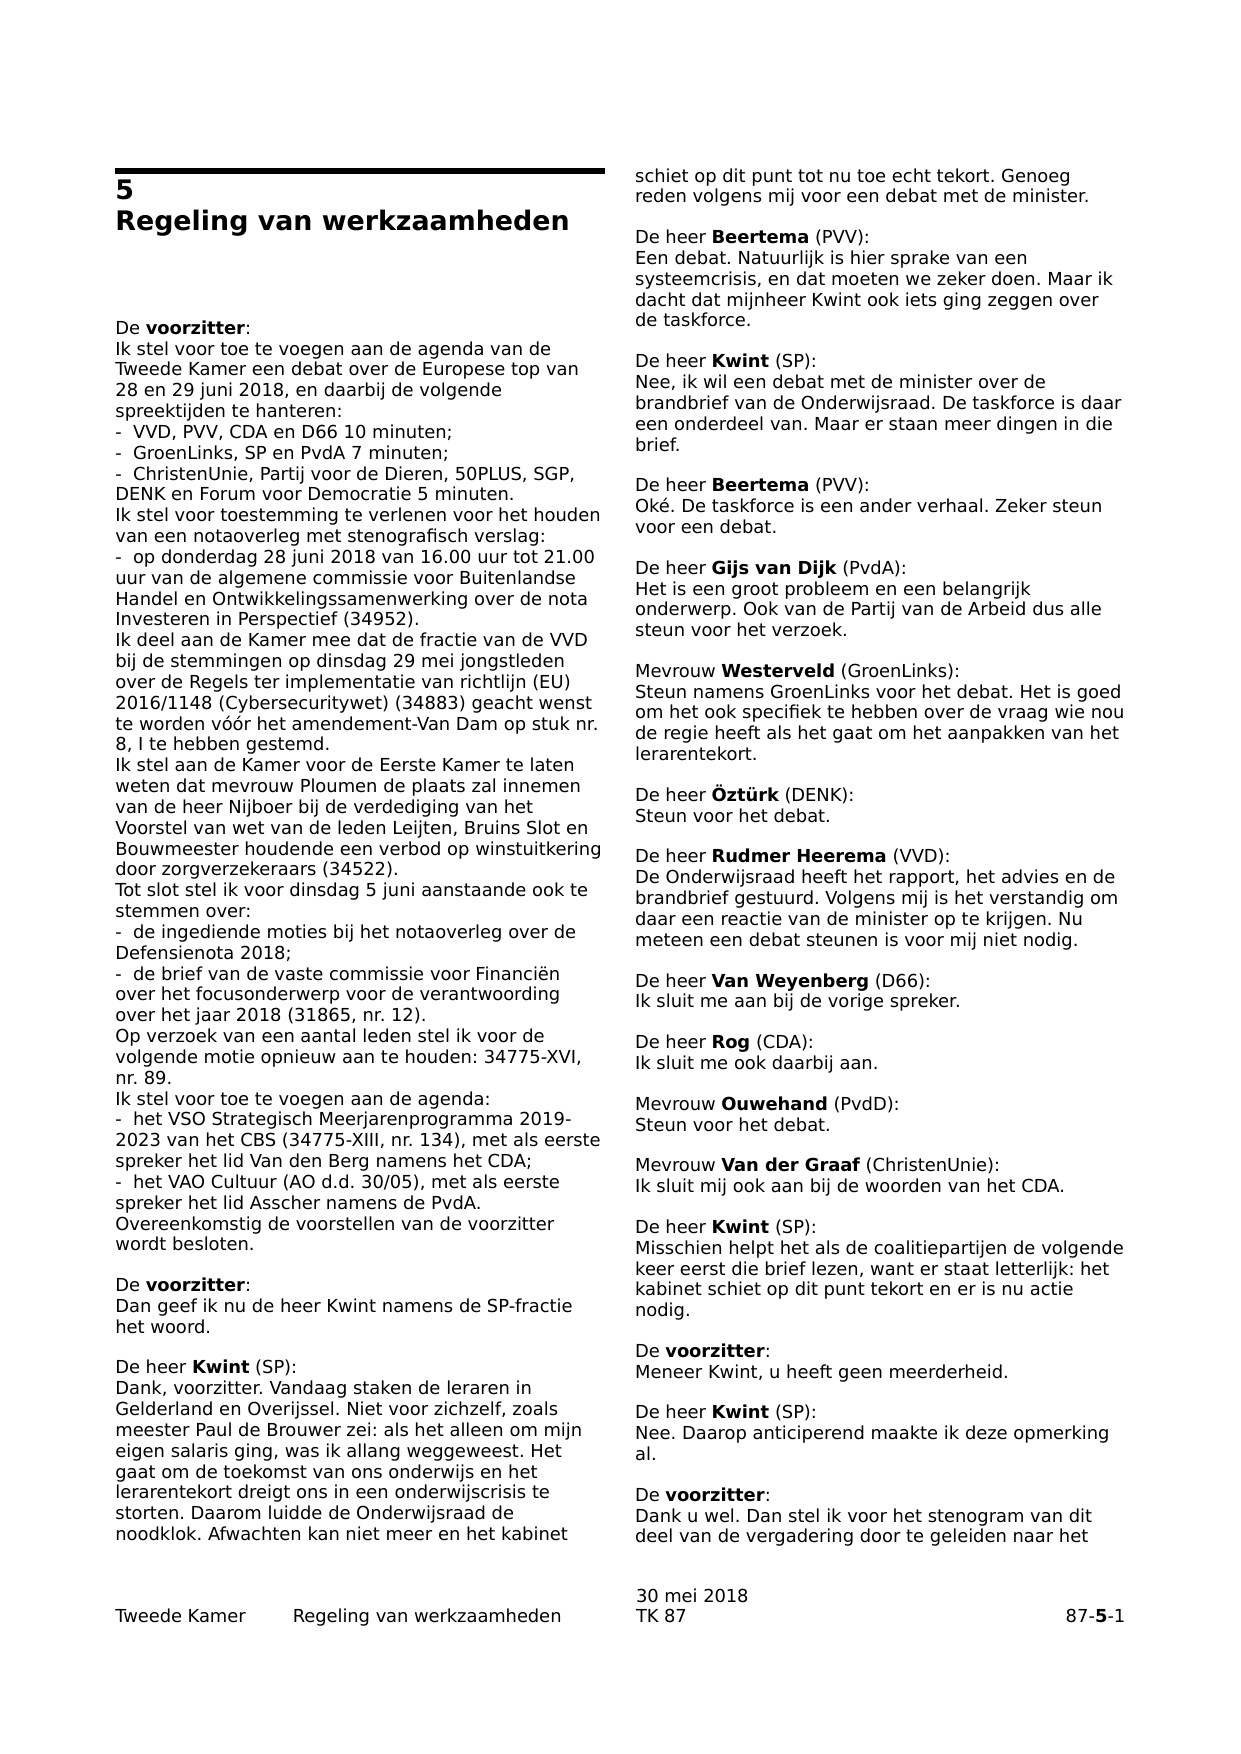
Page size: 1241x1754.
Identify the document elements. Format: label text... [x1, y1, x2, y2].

text Ik stel aan de Kamer voor de Eerste Kamer te laten weten dat mevrouw Ploumen de plaats zal innemen van de heer Nijboer bij de verdediging van het Voorstel van wet van de leden Leijten, Bruins Slot en Bouwmeester houdende een verbod op winstuitkering door zorgverzekeraars (34522). [115, 755, 605, 880]
text De heer Kwint (SP): [115, 1357, 605, 1378]
text De heer Kwint (SP): [635, 1217, 1125, 1237]
text De heer Beertema (PVV): [635, 475, 1125, 496]
text schiet op dit punt tot nu toe echt tekort. Genoeg reden volgens mij voor een debat met de minister. [635, 165, 1125, 207]
text De heer Rudmer Heerema (VVD): [635, 846, 1125, 867]
title 5 Regeling van werkzaamheden [115, 174, 605, 237]
text Dan geef ik nu de heer Kwint namens de SP-fractie het woord. [115, 1296, 605, 1337]
text Steun namens GroenLinks voor het debat. Het is goed om het ook specifiek te hebben over de vraag wie nou de regie heeft als het gaat om het aanpakken van het lerarentekort. [635, 681, 1125, 765]
list de ingediende moties bij het notaoverleg over de Defensienota 2018; [115, 922, 605, 963]
text Mevrouw Van der Graaf (ChristenUnie): [635, 1155, 1125, 1176]
list het VAO Cultuur (AO d.d. 30/05), met als eerste spreker het lid Asscher namens de PvdA. [115, 1172, 605, 1213]
text De Onderwijsraad heeft het rapport, het advies en de brandbrief gestuurd. Volgens mij is het verstandig om daar een reactie van de minister op te krijgen. Nu meteen een debat steunen is voor mij niet nodig. [635, 867, 1125, 950]
text De heer Van Weyenberg (D66): [635, 970, 1125, 991]
text Steun voor het debat. [635, 1114, 1125, 1135]
list VVD, PVV, CDA en D66 10 minuten; [115, 422, 605, 442]
text De heer Rog (CDA): [635, 1032, 1125, 1053]
text Misschien helpt het als de coalitiepartijen de volgende keer eerst die brief lezen, want er staat letterlijk: het kabinet schiet op dit punt tekort en er is nu actie nodig. [635, 1237, 1125, 1321]
text Ik sluit me aan bij de vorige spreker. [635, 991, 1125, 1012]
text Steun voor het debat. [635, 806, 1125, 826]
list GroenLinks, SP en PvdA 7 minuten; [115, 442, 605, 463]
text De heer Gijs van Dijk (PvdA): [635, 557, 1125, 578]
text De voorzitter: [115, 1275, 605, 1296]
text Dank u wel. Dan stel ik voor het stenogram van dit deel van de vergadering door te geleiden naar het [635, 1505, 1125, 1547]
text Nee. Daarop anticiperend maakte ik deze opmerking al. [635, 1423, 1125, 1465]
text Op verzoek van een aantal leden stel ik voor de volgende motie opnieuw aan te houden: 34775-XVI, nr. 89. [115, 1026, 605, 1088]
text Dank, voorzitter. Vandaag staken de leraren in Gelderland en Overijssel. Niet voor zichzelf, zoals meester Paul de Brouwer zei: als het alleen om mijn eigen salaris ging, was ik allang weggeweest. Het gaat om de toekomst van ons onderwijs en het lerarentekort dreigt ons in een onderwijscrisis te storten. Daarom luidde de Onderwijsraad de noodklok. Afwachten kan niet meer en het kabinet [115, 1378, 605, 1545]
text Het is een groot probleem en een belangrijk onderwerp. Ook van de Partij van de Arbeid dus alle steun voor het verzoek. [635, 578, 1125, 641]
text Meneer Kwint, u heeft geen meerderheid. [635, 1361, 1125, 1382]
list ChristenUnie, Partij voor de Dieren, 50PLUS, SGP, DENK en Forum voor Democratie 5 minuten. [115, 463, 605, 505]
text De heer Kwint (SP): [635, 351, 1125, 372]
list het VSO Strategisch Meerjarenprogramma 2019-2023 van het CBS (34775-XIII, nr. 134), met als eerste spreker het lid Van den Berg namens het CDA; [115, 1109, 605, 1172]
text Mevrouw Ouwehand (PvdD): [635, 1093, 1125, 1114]
text Een debat. Natuurlijk is hier sprake van een systeemcrisis, en dat moeten we zeker doen. Maar ik dacht dat mijnheer Kwint ook iets ging zeggen over de taskforce. [635, 248, 1125, 331]
text Nee, ik wil een debat met de minister over de brandbrief van de Onderwijsraad. De taskforce is daar een onderdeel van. Maar er staan meer dingen in die brief. [635, 372, 1125, 455]
text Ik sluit me ook daarbij aan. [635, 1053, 1125, 1073]
text De voorzitter: [635, 1485, 1125, 1505]
text Tot slot stel ik voor dinsdag 5 juni aanstaande ook te stemmen over: [115, 880, 605, 922]
list de brief van de vaste commissie voor Financiën over het focusonderwerp voor de verantwoording over het jaar 2018 (31865, nr. 12). [115, 963, 605, 1026]
text Ik stel voor toe te voegen aan de agenda: [115, 1088, 605, 1109]
text Mevrouw Westerveld (GroenLinks): [635, 661, 1125, 681]
text Ik sluit mij ook aan bij de woorden van het CDA. [635, 1176, 1125, 1197]
text De voorzitter: [115, 318, 605, 338]
text Ik deel aan de Kamer mee dat de fractie van de VVD bij de stemmingen op dinsdag 29 mei jongstleden over de Regels ter implementatie van richtlijn (EU) 2016/1148 (Cybersecuritywet) (34883) geacht wenst te worden vóór het amendement-Van Dam op stuk nr. 8, I te hebben gestemd. [115, 630, 605, 755]
text De heer Beertema (PVV): [635, 227, 1125, 248]
text Ik stel voor toe te voegen aan de agenda van de Tweede Kamer een debat over de Europese top van 28 en 29 juni 2018, en daarbij de volgende spreektijden te hanteren: [115, 338, 605, 422]
text De voorzitter: [635, 1341, 1125, 1361]
text Ik stel voor toestemming te verlenen voor het houden van een notaoverleg met stenografisch verslag: [115, 505, 605, 547]
text De heer Kwint (SP): [635, 1402, 1125, 1423]
text Oké. De taskforce is een ander verhaal. Zeker steun voor een debat. [635, 496, 1125, 537]
text Overeenkomstig de voorstellen van de voorzitter wordt besloten. [115, 1213, 605, 1255]
list op donderdag 28 juni 2018 van 16.00 uur tot 21.00 uur van de algemene commissie voor Buitenlandse Handel en Ontwikkelingssamenwerking over de nota Investeren in Perspectief (34952). [115, 547, 605, 630]
text De heer Öztürk (DENK): [635, 785, 1125, 806]
